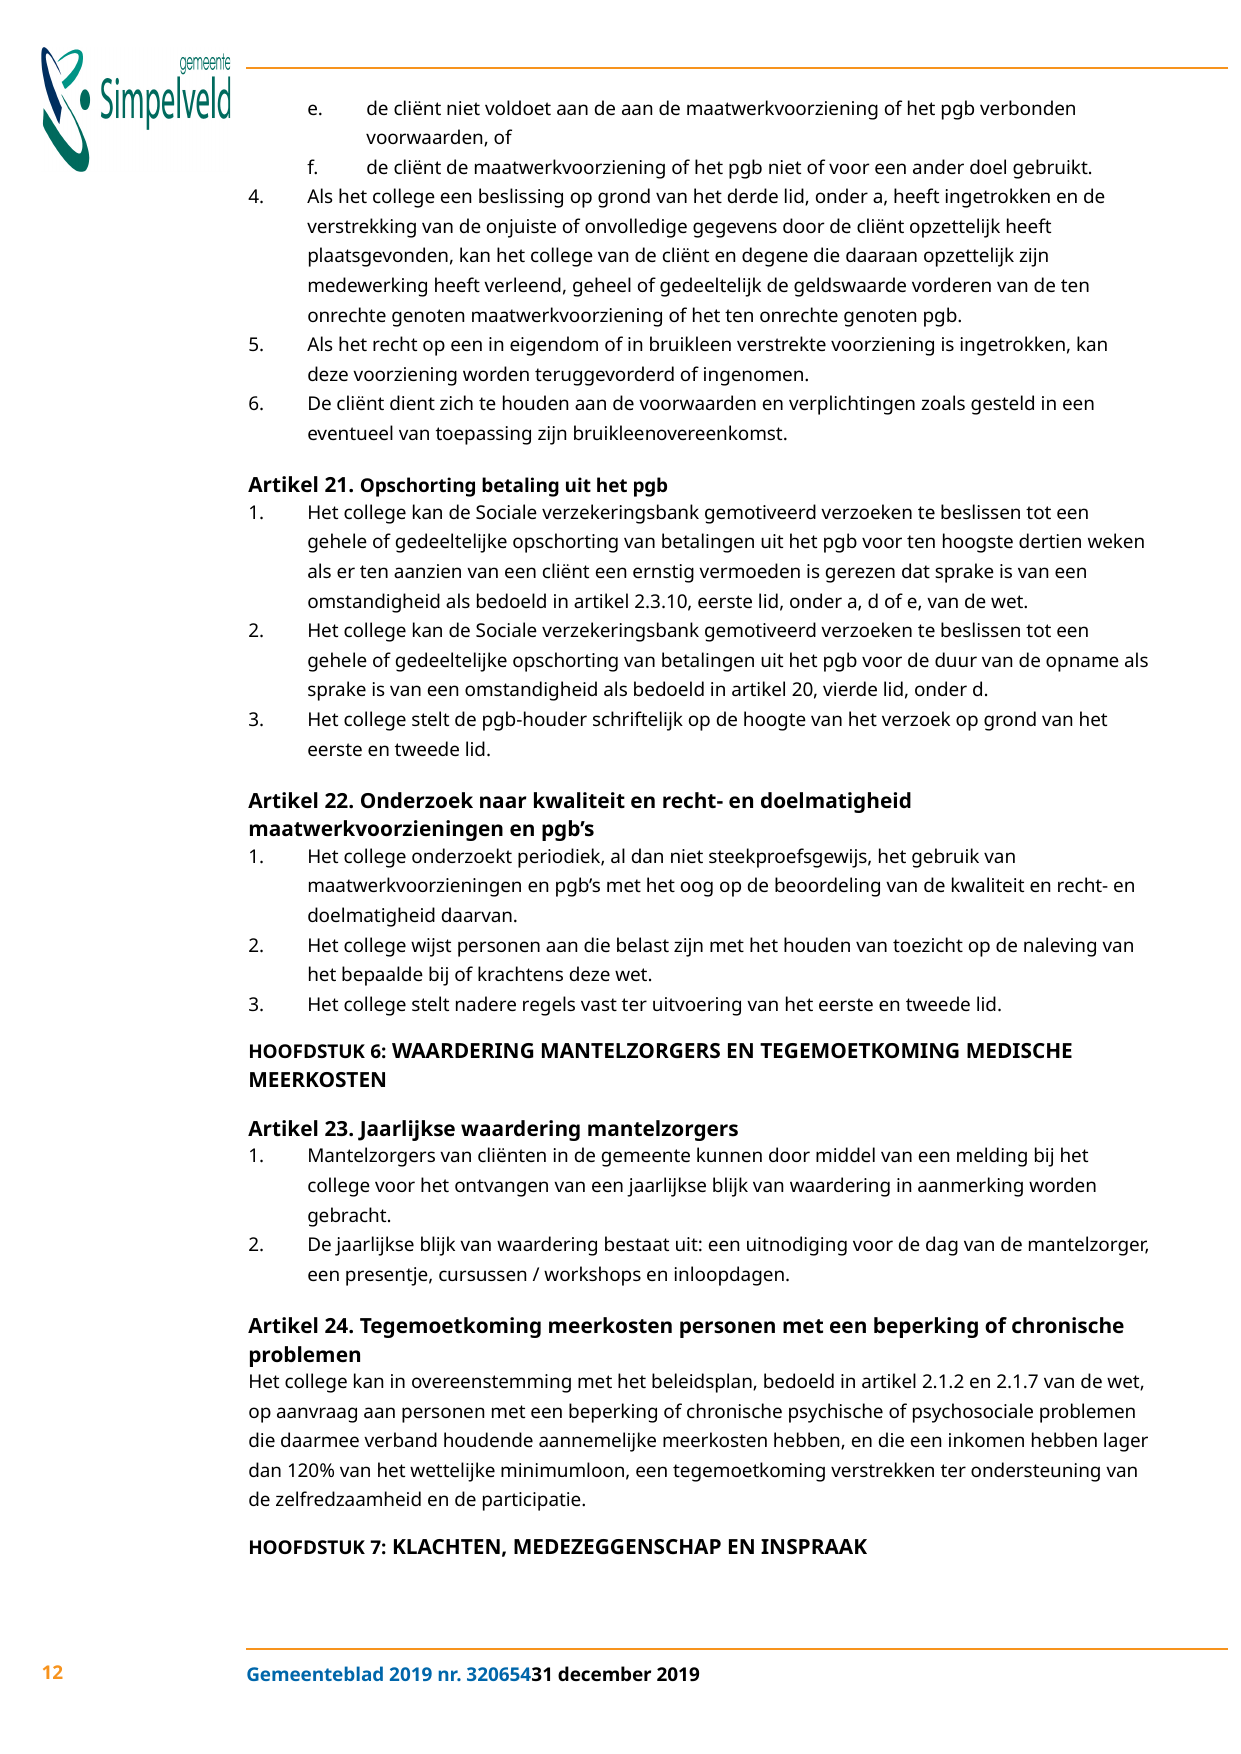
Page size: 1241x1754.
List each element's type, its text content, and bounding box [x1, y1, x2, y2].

list de cliënt de maatwerkvoorziening of het pgb niet of voor een ander doel gebruikt. [307, 154, 1152, 180]
text Het college kan in overeenstemming met het beleidsplan, bedoeld in artikel 2.1.2 en 2.1.7 van de wet, op aanvraag aan personen met een beperking of chronische psychische of psychosociale problemen die daarmee verband houdende aannemelijke meerkosten hebben, en die een inkomen hebben lager dan 120% van het wettelijke minimumloon, een tegemoetkoming verstrekken ter ondersteuning van de zelfredzaamheid en de participatie. [248, 1368, 1152, 1512]
text Artikel 22. Onderzoek naar kwaliteit en recht- en doelmatigheid maatwerkvoorzieningen en pgb’s [248, 786, 1152, 843]
list Het college stelt de pgb-houder schriftelijk op de hoogte van het verzoek op grond van het eerste en tweede lid. [248, 706, 1152, 761]
list Het college kan de Sociale verzekeringsbank gemotiveerd verzoeken te beslissen tot een gehele of gedeeltelijke opschorting van betalingen uit het pgb voor ten hoogste dertien weken als er ten aanzien van een cliënt een ernstig vermoeden is gerezen dat sprake is van een omstandigheid als bedoeld in artikel 2.3.10, eerste lid, onder a, d of e, van de wet. [248, 499, 1152, 613]
list Als het college een beslissing op grond van het derde lid, onder a, heeft ingetrokken en de verstrekking van de onjuiste of onvolledige gegevens door de cliënt opzettelijk heeft plaatsgevonden, kan het college van de cliënt en degene die daaraan opzettelijk zijn medewerking heeft verleend, geheel of gedeeltelijk de geldswaarde vorderen van de ten onrechte genoten maatwerkvoorziening of het ten onrechte genoten pgb. [248, 183, 1152, 328]
list Het college stelt nadere regels vast ter uitvoering van het eerste en tweede lid. [248, 991, 1152, 1017]
text HOOFDSTUK 6: WAARDERING MANTELZORGERS EN TEGEMOETKOMING MEDISCHE MEERKOSTEN [248, 1037, 1152, 1093]
list Het college kan de Sociale verzekeringsbank gemotiveerd verzoeken te beslissen tot een gehele of gedeeltelijke opschorting van betalingen uit het pgb voor de duur van de opname als sprake is van een omstandigheid als bedoeld in artikel 20, vierde lid, onder d. [248, 617, 1152, 702]
list de cliënt niet voldoet aan de aan de maatwerkvoorziening of het pgb verbonden voorwaarden, of [307, 95, 1152, 150]
picture [41, 47, 231, 172]
list Mantelzorgers van cliënten in de gemeente kunnen door middel van een melding bij het college voor het ontvangen van een jaarlijkse blijk van waardering in aanmerking worden gebracht. [248, 1143, 1152, 1228]
list Het college onderzoekt periodiek, al dan niet steekproefsgewijs, het gebruik van maatwerkvoorzieningen en pgb’s met het oog op de beoordeling van de kwaliteit en recht- en doelmatigheid daarvan. [248, 843, 1152, 928]
list Als het recht op een in eigendom of in bruikleen verstrekte voorziening is ingetrokken, kan deze voorziening worden teruggevorderd of ingenomen. [248, 331, 1152, 387]
text Artikel 21. Opschorting betaling uit het pgb [248, 471, 1152, 499]
list Het college wijst personen aan die belast zijn met het houden van toezicht op de naleving van het bepaalde bij of krachtens deze wet. [248, 932, 1152, 987]
list De jaarlijkse blijk van waardering bestaat uit: een uitnodiging voor de dag van de mantelzorger, een presentje, cursussen / workshops en inloopdagen. [248, 1231, 1152, 1287]
list De cliënt dient zich te houden aan de voorwaarden en verplichtingen zoals gesteld in een eventueel van toepassing zijn bruikleenovereenkomst. [248, 391, 1152, 446]
text Artikel 23. Jaarlijkse waardering mantelzorgers [248, 1114, 1152, 1143]
text Artikel 24. Tegemoetkoming meerkosten personen met een beperking of chronische problemen [248, 1311, 1152, 1368]
text HOOFDSTUK 7: KLACHTEN, MEDEZEGGENSCHAP EN INSPRAAK [248, 1532, 1152, 1561]
